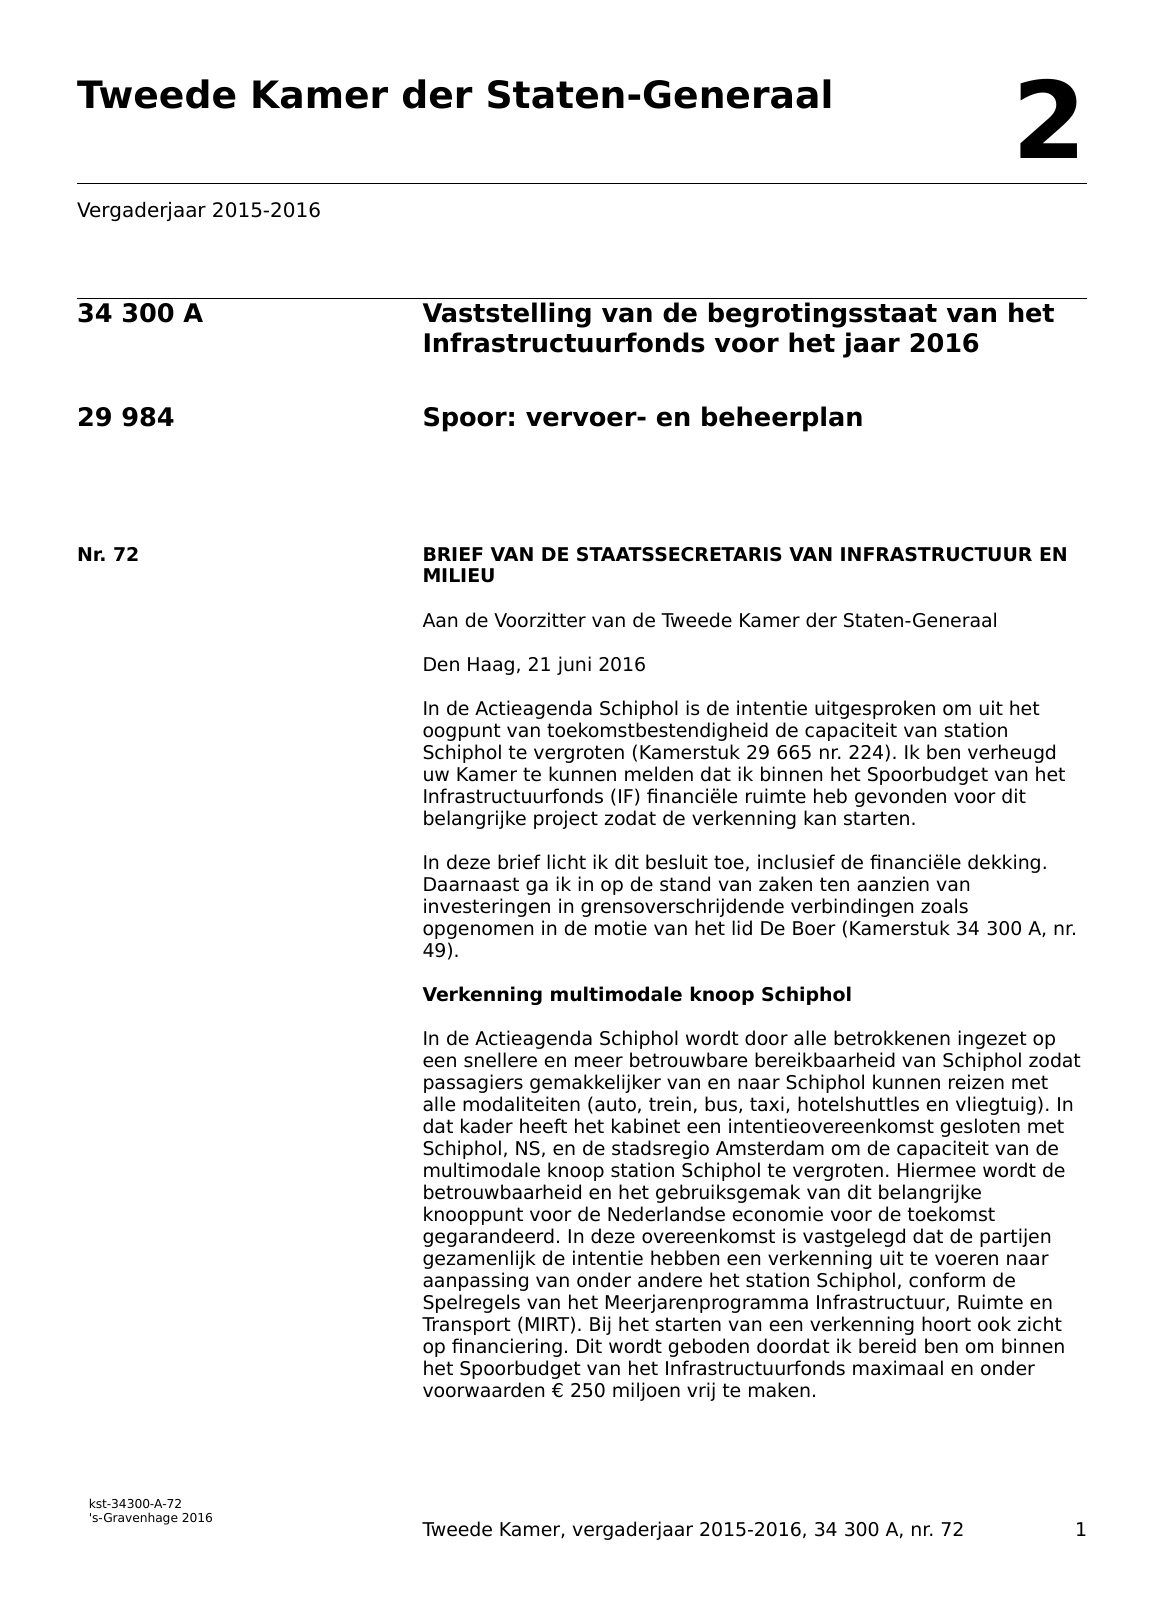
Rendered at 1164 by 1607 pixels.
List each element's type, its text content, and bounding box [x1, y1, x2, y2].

subtitle Verkenning multimodale knoop Schiphol [422, 984, 1087, 1006]
subtitle Nr. 72 BRIEF VAN DE STAATSSECRETARIS VAN INFRASTRUCTUUR EN MILIEU [77, 543, 1087, 587]
subtitle 34 300 A Vaststelling van de begrotingsstaat van het Infrastructuurfonds voor het jaar 2016 [77, 299, 1087, 358]
subtitle 29 984 Spoor: vervoer- en beheerplan [77, 403, 1087, 432]
text In de Actieagenda Schiphol wordt door alle betrokkenen ingezet op een snellere en meer betrouwbare bereikbaarheid van Schiphol zodat passagiers gemakkelijker van en naar Schiphol kunnen reizen met alle modaliteiten (auto, trein, bus, taxi, hotelshuttles en vliegtuig). In dat kader heeft het kabinet een intentieovereenkomst gesloten met Schiphol, NS, en de stadsregio Amsterdam om de capaciteit van de multimodale knoop station Schiphol te vergroten. Hiermee wordt de betrouwbaarheid en het gebruiksgemak van dit belangrijke knooppunt voor de Nederlandse economie voor de toekomst gegarandeerd. In deze overeenkomst is vastgelegd dat de partijen gezamenlijk de intentie hebben een verkenning uit te voeren naar aanpassing van onder andere het station Schiphol, conform de Spelregels van het Meerjarenprogramma Infrastructuur, Ruimte en Transport (MIRT). Bij het starten van een verkenning hoort ook zicht op financiering. Dit wordt geboden doordat ik bereid ben om binnen het Spoorbudget van het Infrastructuurfonds maximaal en onder voorwaarden € 250 miljoen vrij te maken. [422, 1028, 1087, 1402]
text In deze brief licht ik dit besluit toe, inclusief de financiële dekking. Daarnaast ga ik in op de stand van zaken ten aanzien van investeringen in grensoverschrijdende verbindingen zoals opgenomen in de motie van het lid De Boer (Kamerstuk 34 300 A, nr. 49). [422, 852, 1087, 962]
text In de Actieagenda Schiphol is de intentie uitgesproken om uit het oogpunt van toekomstbestendigheid de capaciteit van station Schiphol te vergroten (Kamerstuk 29 665 nr. 224). Ik ben verheugd uw Kamer te kunnen melden dat ik binnen het Spoorbudget van het Infrastructuurfonds (IF) financiële ruimte heb gevonden voor dit belangrijke project zodat de verkenning kan starten. [422, 698, 1087, 830]
text 's-Gravenhage 2016 [88, 1511, 323, 1525]
text Den Haag, 21 juni 2016 [422, 654, 1087, 676]
table_header Tweede Kamer der Staten-Generaal [77, 59, 886, 183]
table_cell Vergaderjaar 2015-2016 [77, 184, 1087, 298]
table_header 2 [886, 59, 1087, 183]
text kst-34300-A-72 [88, 1497, 323, 1511]
text Aan de Voorzitter van de Tweede Kamer der Staten-Generaal [422, 609, 1087, 632]
